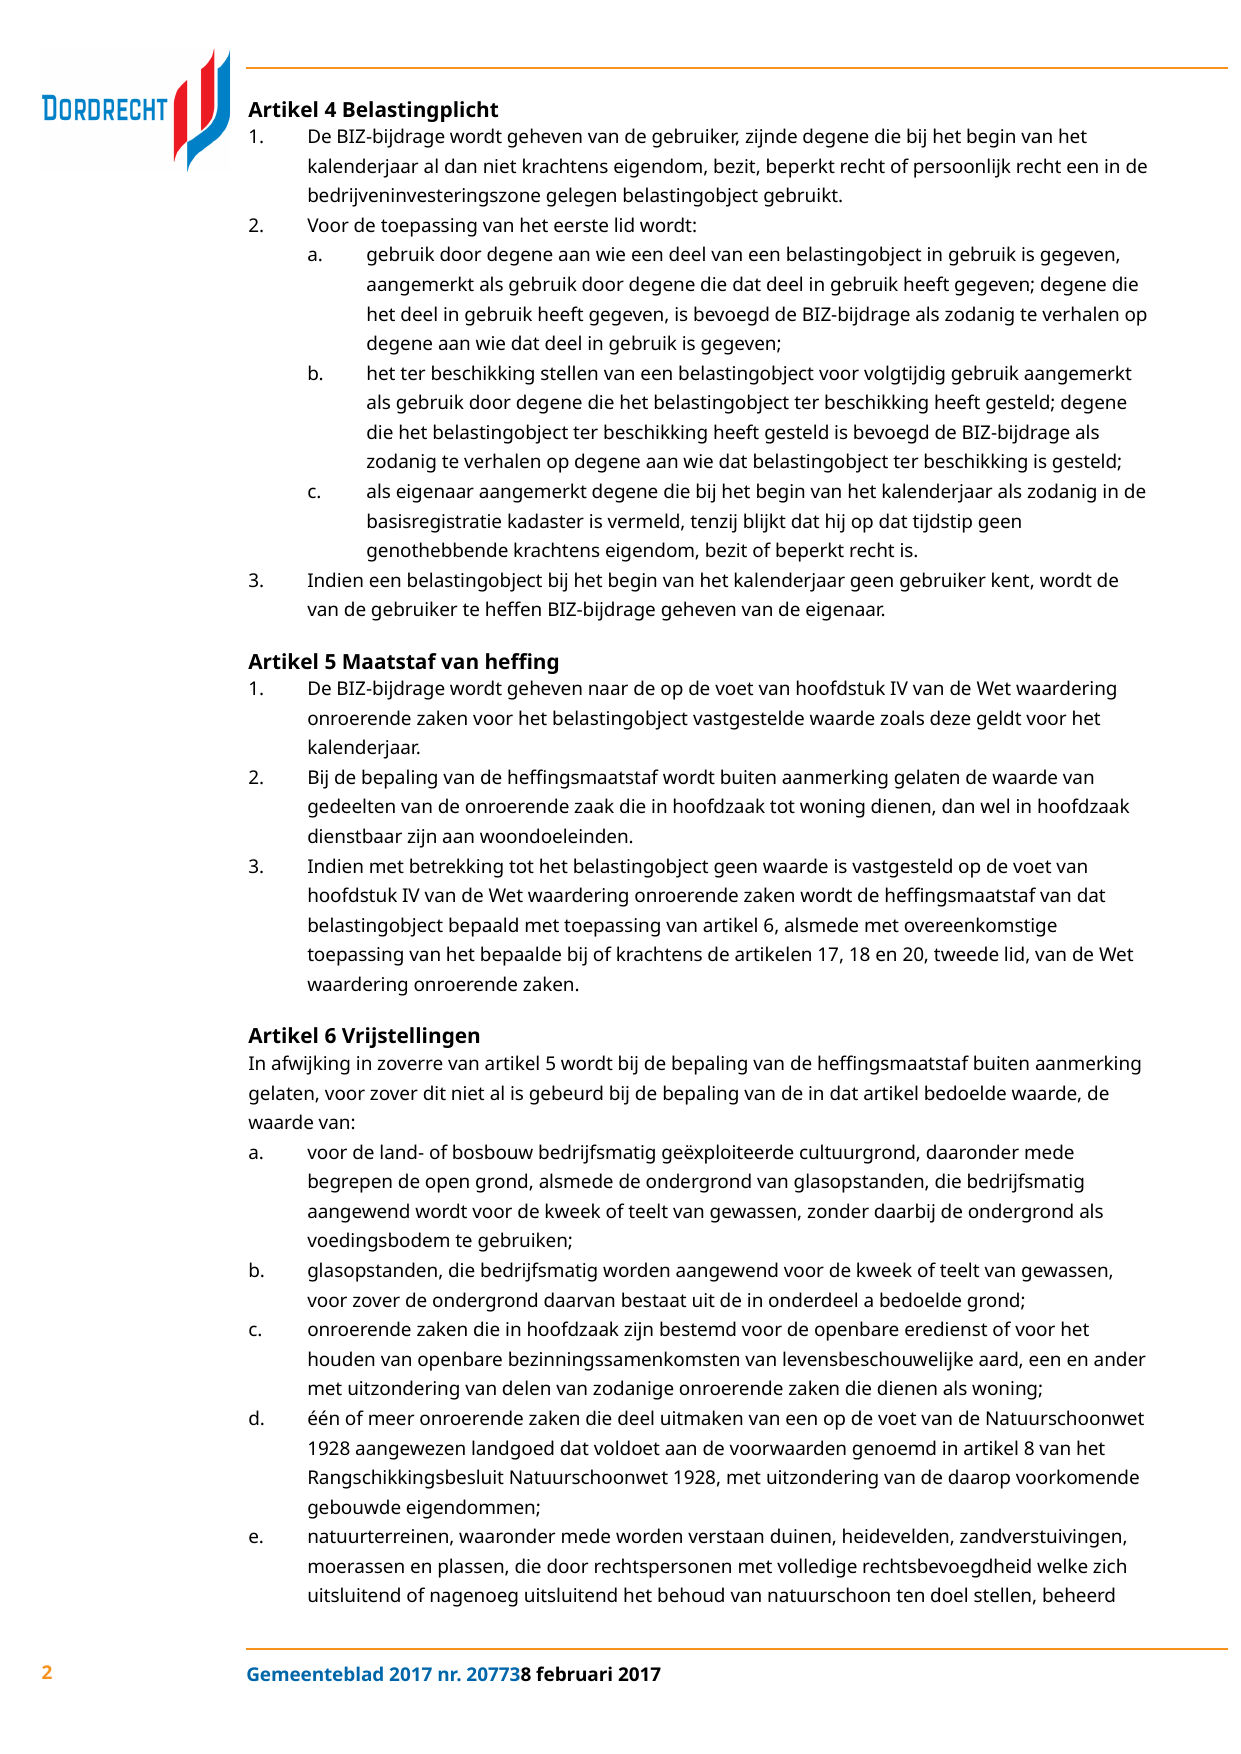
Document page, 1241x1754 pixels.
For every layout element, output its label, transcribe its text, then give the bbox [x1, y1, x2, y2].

list Bij de bepaling van de heffingsmaatstaf wordt buiten aanmerking gelaten de waarde van gedeelten van de onroerende zaak die in hoofdzaak tot woning dienen, dan wel in hoofdzaak dienstbaar zijn aan woondoeleinden. [248, 764, 1152, 849]
list natuurterreinen, waaronder mede worden verstaan duinen, heidevelden, zandverstuivingen, moerassen en plassen, die door rechtspersonen met volledige rechtsbevoegdheid welke zich uitsluitend of nagenoeg uitsluitend het behoud van natuurschoon ten doel stellen, beheerd [248, 1523, 1152, 1608]
text Artikel 4 Belastingplicht [248, 95, 1152, 123]
list Voor de toepassing van het eerste lid wordt: [248, 212, 1152, 238]
list voor de land- of bosbouw bedrijfsmatig geëxploiteerde cultuurgrond, daaronder mede begrepen de open grond, alsmede de ondergrond van glasopstanden, die bedrijfsmatig aangewend wordt voor de kweek of teelt van gewassen, zonder daarbij de ondergrond als voedingsbodem te gebruiken; [248, 1139, 1152, 1253]
text In afwijking in zoverre van artikel 5 wordt bij de bepaling van de heffingsmaatstaf buiten aanmerking gelaten, voor zover dit niet al is gebeurd bij de bepaling van de in dat artikel bedoelde waarde, de waarde van: [248, 1050, 1152, 1135]
text Artikel 5 Maatstaf van heffing [248, 647, 1152, 675]
list De BIZ-bijdrage wordt geheven naar de op de voet van hoofdstuk IV van de Wet waardering onroerende zaken voor het belastingobject vastgestelde waarde zoals deze geldt voor het kalenderjaar. [248, 675, 1152, 760]
list het ter beschikking stellen van een belastingobject voor volgtijdig gebruik aangemerkt als gebruik door degene die het belastingobject ter beschikking heeft gesteld; degene die het belastingobject ter beschikking heeft gesteld is bevoegd de BIZ-bijdrage als zodanig te verhalen op degene aan wie dat belastingobject ter beschikking is gesteld; [307, 360, 1152, 474]
list glasopstanden, die bedrijfsmatig worden aangewend voor de kweek of teelt van gewassen, voor zover de ondergrond daarvan bestaat uit de in onderdeel a bedoelde grond; [248, 1257, 1152, 1312]
list Indien met betrekking tot het belastingobject geen waarde is vastgesteld op de voet van hoofdstuk IV van de Wet waardering onroerende zaken wordt de heffingsmaatstaf van dat belastingobject bepaald met toepassing van artikel 6, alsmede met overeenkomstige toepassing van het bepaalde bij of krachtens de artikelen 17, 18 en 20, tweede lid, van de Wet waardering onroerende zaken. [248, 853, 1152, 997]
list Indien een belastingobject bij het begin van het kalenderjaar geen gebruiker kent, wordt de van de gebruiker te heffen BIZ-bijdrage geheven van de eigenaar. [248, 567, 1152, 622]
list één of meer onroerende zaken die deel uitmaken van een op de voet van de Natuurschoonwet 1928 aangewezen landgoed dat voldoet aan de voorwaarden genoemd in artikel 8 van het Rangschikkingsbesluit Natuurschoonwet 1928, met uitzondering van de daarop voorkomende gebouwde eigendommen; [248, 1405, 1152, 1519]
list gebruik door degene aan wie een deel van een belastingobject in gebruik is gegeven, aangemerkt als gebruik door degene die dat deel in gebruik heeft gegeven; degene die het deel in gebruik heeft gegeven, is bevoegd de BIZ-bijdrage als zodanig te verhalen op degene aan wie dat deel in gebruik is gegeven; [307, 242, 1152, 356]
list als eigenaar aangemerkt degene die bij het begin van het kalenderjaar als zodanig in de basisregistratie kadaster is vermeld, tenzij blijkt dat hij op dat tijdstip geen genothebbende krachtens eigendom, bezit of beperkt recht is. [307, 478, 1152, 563]
text Artikel 6 Vrijstellingen [248, 1022, 1152, 1050]
picture [41, 47, 231, 172]
list onroerende zaken die in hoofdzaak zijn bestemd voor de openbare eredienst of voor het houden van openbare bezinningssamenkomsten van levensbeschouwelijke aard, een en ander met uitzondering van delen van zodanige onroerende zaken die dienen als woning; [248, 1316, 1152, 1401]
list De BIZ-bijdrage wordt geheven van de gebruiker, zijnde degene die bij het begin van het kalenderjaar al dan niet krachtens eigendom, bezit, beperkt recht of persoonlijk recht een in de bedrijveninvesteringszone gelegen belastingobject gebruikt. [248, 123, 1152, 208]
